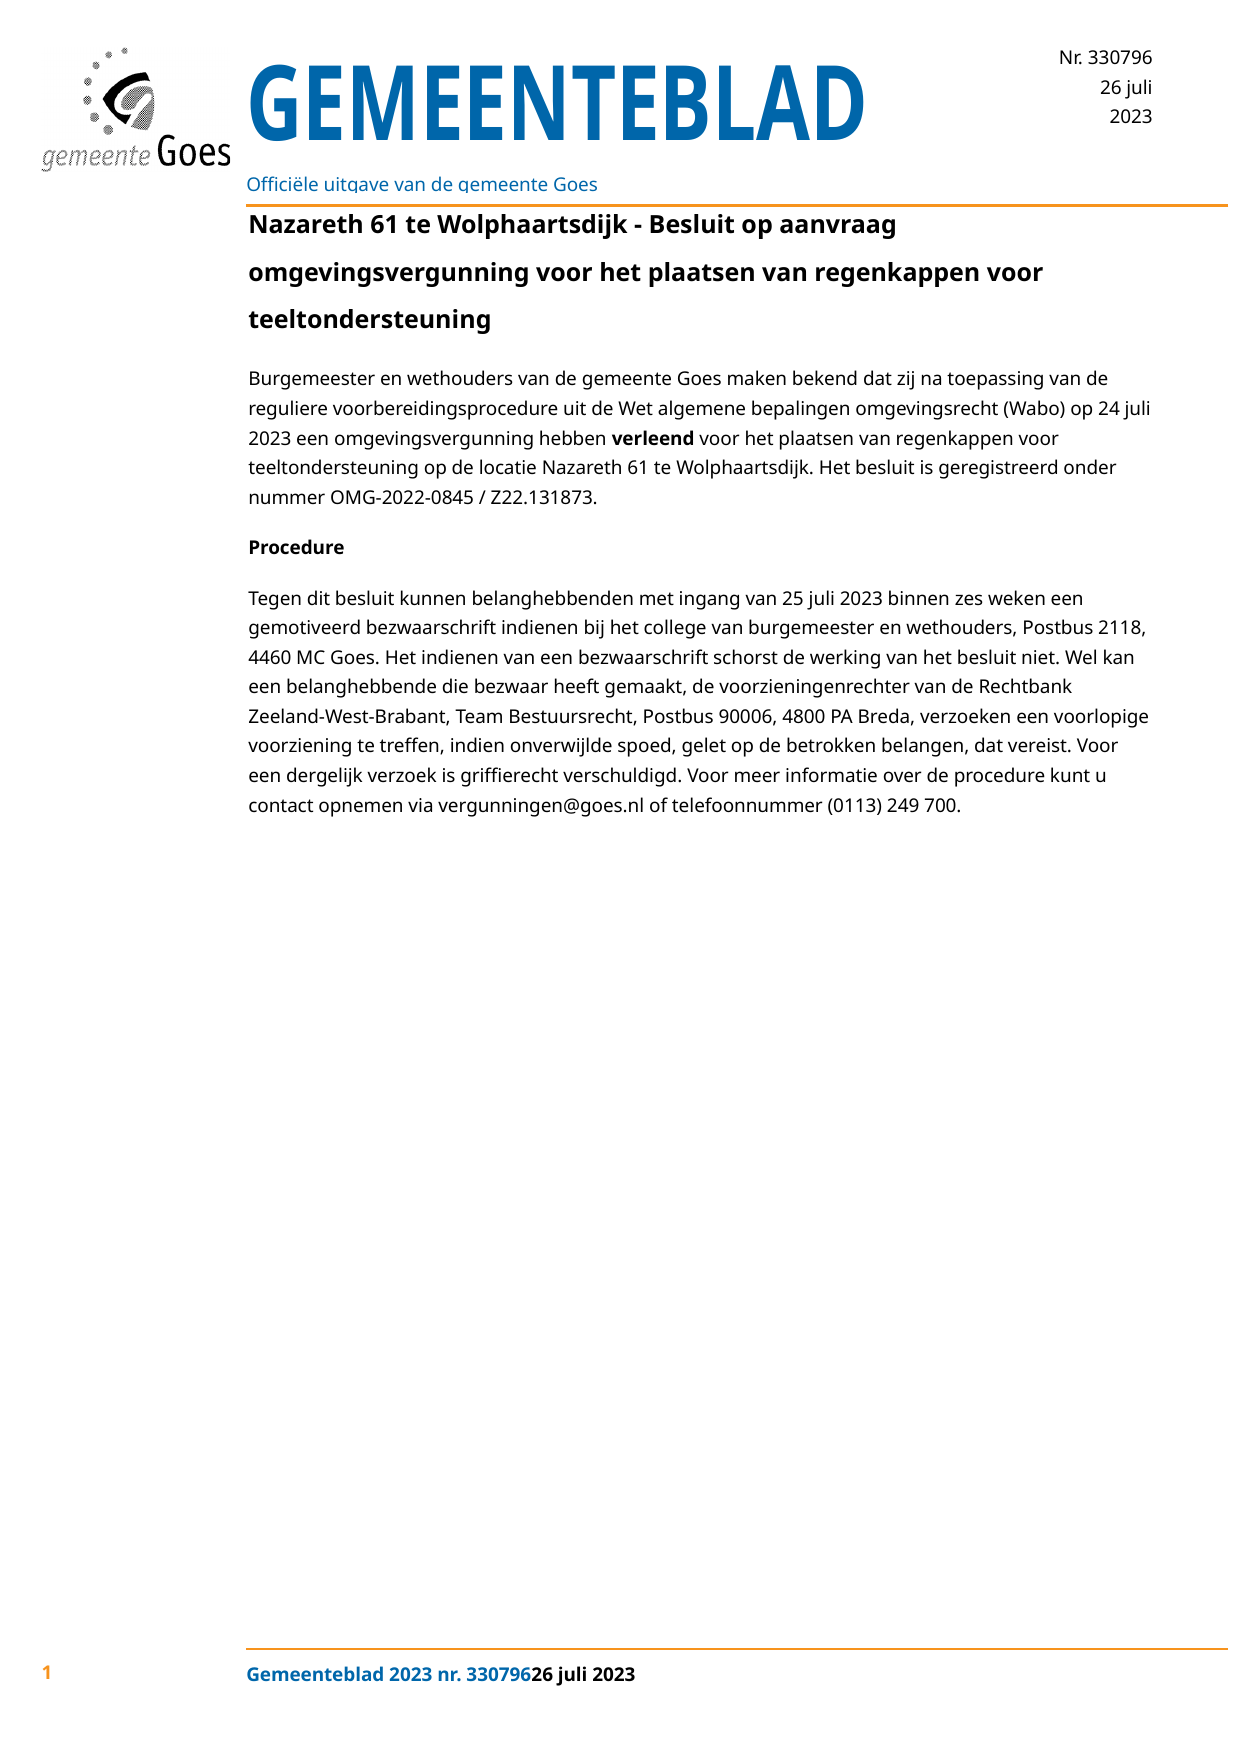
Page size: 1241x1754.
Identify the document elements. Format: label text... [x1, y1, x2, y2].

text Nazareth 61 te Wolphaartsdijk - Besluit op aanvraag omgevingsvergunning voor het plaatsen van regenkappen voor teeltondersteuning [248, 207, 1152, 336]
text Procedure [248, 534, 1152, 560]
text Tegen dit besluit kunnen belanghebbenden met ingang van 25 juli 2023 binnen zes weken een gemotiveerd bezwaarschrift indienen bij het college van burgemeester en wethouders, Postbus 2118, 4460 MC Goes. Het indienen van een bezwaarschrift schorst de werking van het besluit niet. Wel kan een belanghebbende die bezwaar heeft gemaakt, de voorzieningenrechter van de Rechtbank Zeeland-West-Brabant, Team Bestuursrecht, Postbus 90006, 4800 PA Breda, verzoeken een voorlopige voorziening te treffen, indien onverwijlde spoed, gelet op de betrokken belangen, dat vereist. Voor een dergelijk verzoek is griffierecht verschuldigd. Voor meer informatie over de procedure kunt u contact opnemen via vergunningen@goes.nl of telefoonnummer (0113) 249 700. [248, 585, 1152, 817]
text Burgemeester en wethouders van de gemeente Goes maken bekend dat zij na toepassing van de reguliere voorbereidingsprocedure uit de Wet algemene bepalingen omgevingsrecht (Wabo) op 24 juli 2023 een omgevingsvergunning hebben verleend voor het plaatsen van regenkappen voor teeltondersteuning op de locatie Nazareth 61 te Wolphaartsdijk. Het besluit is geregistreerd onder nummer OMG-2022-0845 / Z22.131873. [248, 366, 1152, 509]
picture [41, 47, 231, 172]
